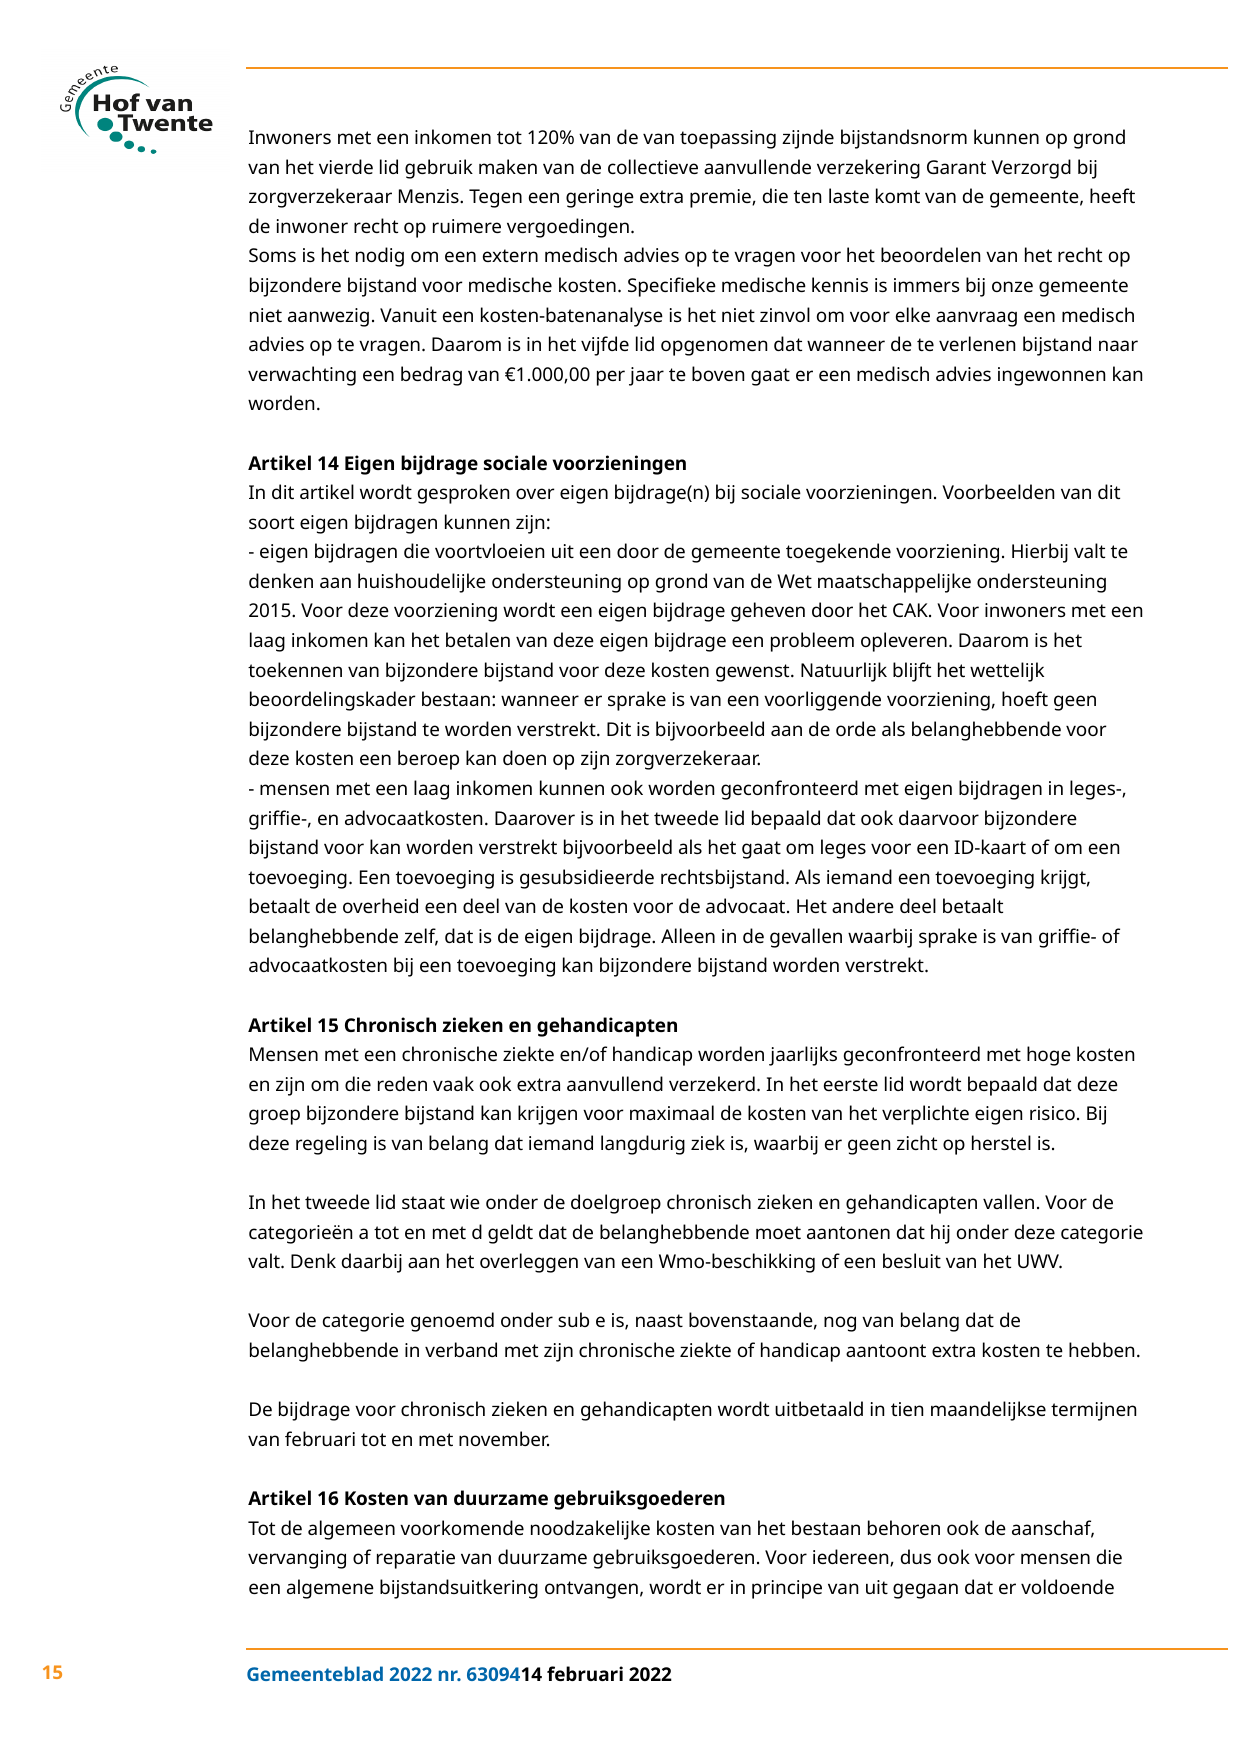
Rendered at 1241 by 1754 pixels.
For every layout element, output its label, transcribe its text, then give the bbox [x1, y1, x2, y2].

text Mensen met een chronische ziekte en/of handicap worden jaarlijks geconfronteerd met hoge kosten en zijn om die reden vaak ook extra aanvullend verzekerd. In het eerste lid wordt bepaald dat deze groep bijzondere bijstand kan krijgen voor maximaal de kosten van het verplichte eigen risico. Bij deze regeling is van belang dat iemand langdurig ziek is, waarbij er geen zicht op herstel is. [248, 1041, 1152, 1156]
text In het tweede lid staat wie onder de doelgroep chronisch zieken en gehandicapten vallen. Voor de categorieën a tot en met d geldt dat de belanghebbende moet aantonen dat hij onder deze categorie valt. Denk daarbij aan het overleggen van een Wmo-beschikking of een besluit van het UWV. [248, 1189, 1152, 1274]
picture [41, 47, 231, 172]
text Voor de categorie genoemd onder sub e is, naast bovenstaande, nog van belang dat de belanghebbende in verband met zijn chronische ziekte of handicap aantoont extra kosten te hebben. [248, 1308, 1152, 1363]
text Tot de algemeen voorkomende noodzakelijke kosten van het bestaan behoren ook de aanschaf, vervanging of reparatie van duurzame gebruiksgoederen. Voor iedereen, dus ook voor mensen die een algemene bijstandsuitkering ontvangen, wordt er in principe van uit gegaan dat er voldoende [248, 1515, 1152, 1600]
text - mensen met een laag inkomen kunnen ook worden geconfronteerd met eigen bijdragen in leges-, griffie-, en advocaatkosten. Daarover is in het tweede lid bepaald dat ook daarvoor bijzondere bijstand voor kan worden verstrekt bijvoorbeeld als het gaat om leges voor een ID-kaart of om een toevoeging. Een toevoeging is gesubsidieerde rechtsbijstand. Als iemand een toevoeging krijgt, betaalt de overheid een deel van de kosten voor de advocaat. Het andere deel betaalt belanghebbende zelf, dat is de eigen bijdrage. Alleen in de gevallen waarbij sprake is van griffie- of advocaatkosten bij een toevoeging kan bijzondere bijstand worden verstrekt. [248, 775, 1152, 978]
text Artikel 15 Chronisch zieken en gehandicapten [248, 1012, 1152, 1038]
text Inwoners met een inkomen tot 120% van de van toepassing zijnde bijstandsnorm kunnen op grond van het vierde lid gebruik maken van de collectieve aanvullende verzekering Garant Verzorgd bij zorgverzekeraar Menzis. Tegen een geringe extra premie, die ten laste komt van de gemeente, heeft de inwoner recht op ruimere vergoedingen. [248, 124, 1152, 239]
text - eigen bijdragen die voortvloeien uit een door de gemeente toegekende voorziening. Hierbij valt te denken aan huishoudelijke ondersteuning op grond van de Wet maatschappelijke ondersteuning 2015. Voor deze voorziening wordt een eigen bijdrage geheven door het CAK. Voor inwoners met een laag inkomen kan het betalen van deze eigen bijdrage een probleem opleveren. Daarom is het toekennen van bijzondere bijstand voor deze kosten gewenst. Natuurlijk blijft het wettelijk beoordelingskader bestaan: wanneer er sprake is van een voorliggende voorziening, hoeft geen bijzondere bijstand te worden verstrekt. Dit is bijvoorbeeld aan de orde als belanghebbende voor deze kosten een beroep kan doen op zijn zorgverzekeraar. [248, 538, 1152, 771]
text De bijdrage voor chronisch zieken en gehandicapten wordt uitbetaald in tien maandelijkse termijnen van februari tot en met november. [248, 1396, 1152, 1452]
text In dit artikel wordt gesproken over eigen bijdrage(n) bij sociale voorzieningen. Voorbeelden van dit soort eigen bijdragen kunnen zijn: [248, 479, 1152, 535]
text Soms is het nodig om een extern medisch advies op te vragen voor het beoordelen van het recht op bijzondere bijstand voor medische kosten. Specifieke medische kennis is immers bij onze gemeente niet aanwezig. Vanuit een kosten-batenanalyse is het niet zinvol om voor elke aanvraag een medisch advies op te vragen. Daarom is in het vijfde lid opgenomen dat wanneer de te verlenen bijstand naar verwachting een bedrag van €1.000,00 per jaar te boven gaat er een medisch advies ingewonnen kan worden. [248, 243, 1152, 416]
text Artikel 14 Eigen bijdrage sociale voorzieningen [248, 450, 1152, 476]
text Artikel 16 Kosten van duurzame gebruiksgoederen [248, 1485, 1152, 1511]
